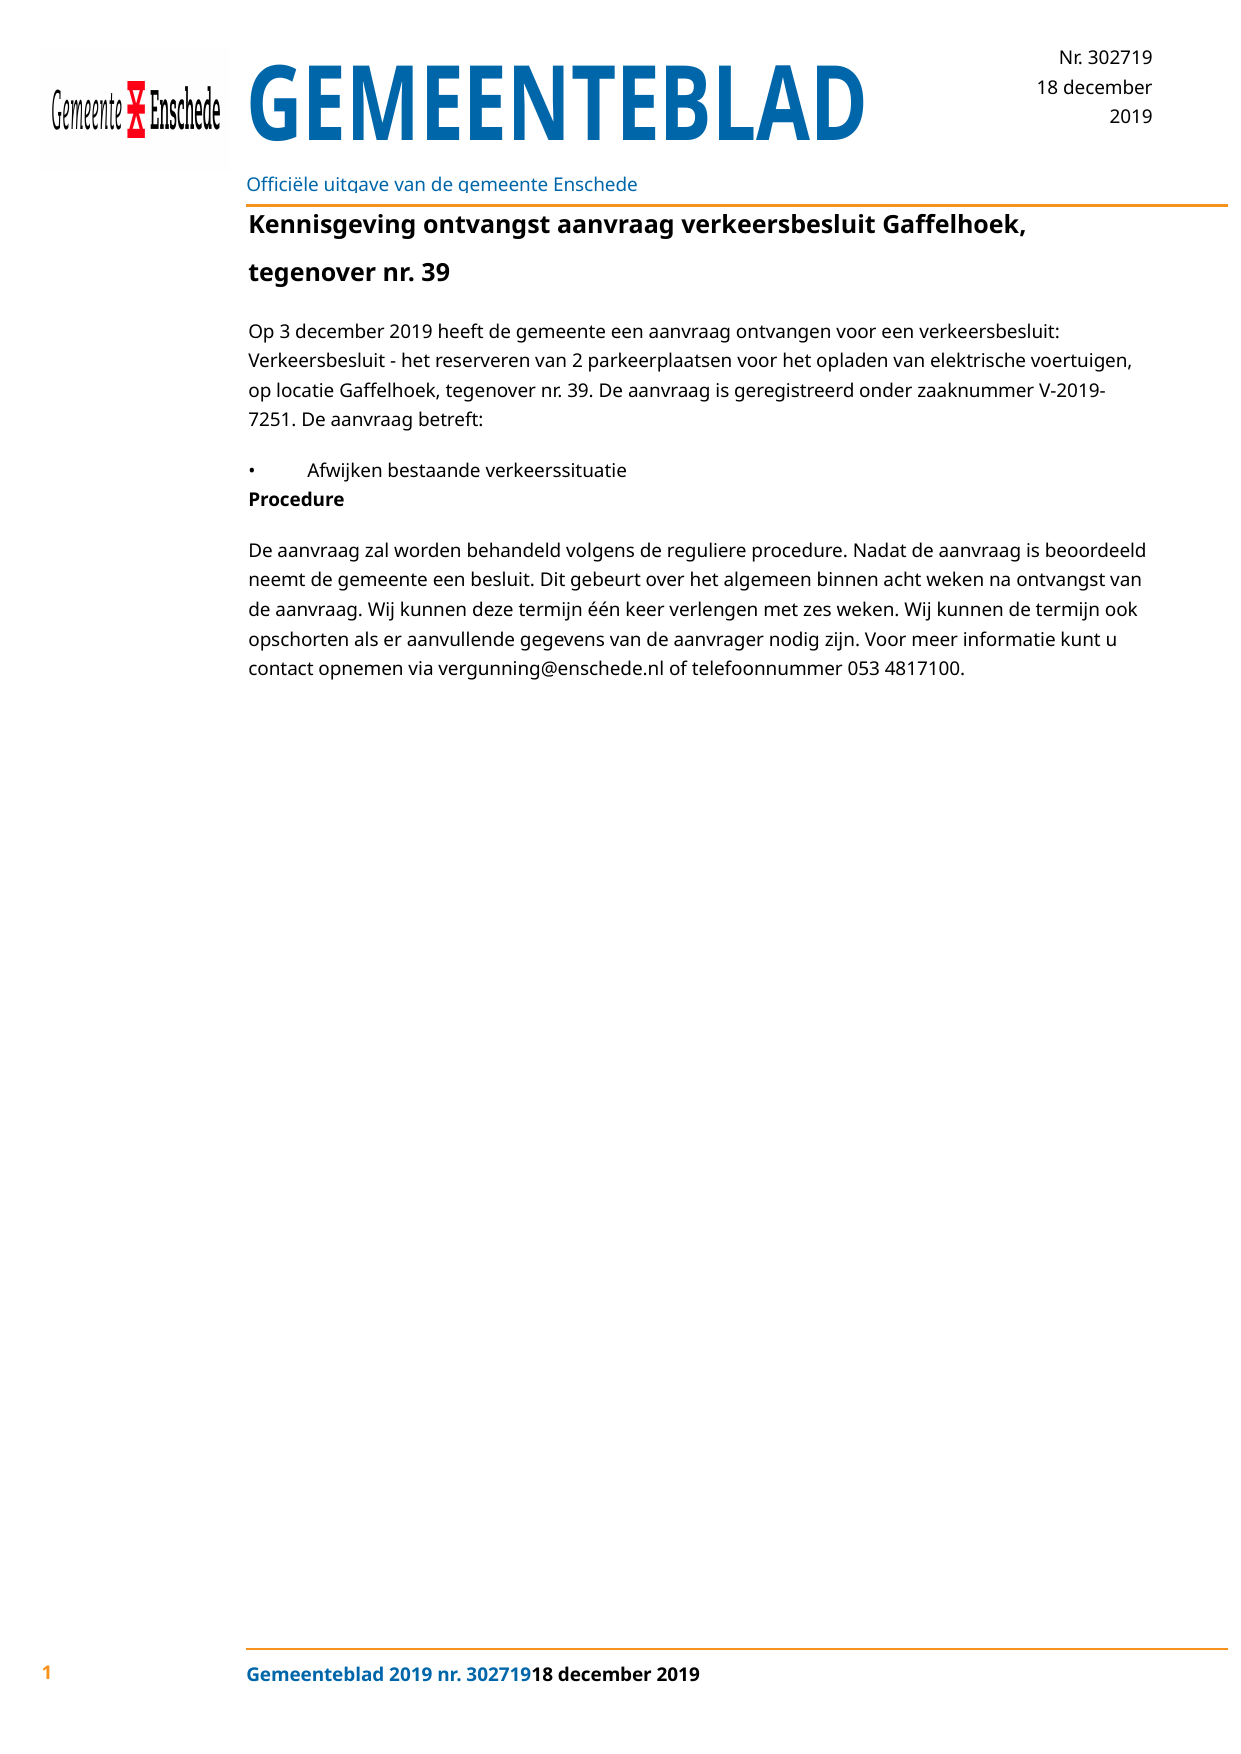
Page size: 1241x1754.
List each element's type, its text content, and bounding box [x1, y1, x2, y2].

text Op 3 december 2019 heeft de gemeente een aanvraag ontvangen voor een verkeersbesluit: Verkeersbesluit - het reserveren van 2 parkeerplaatsen voor het opladen van elektrische voertuigen, op locatie Gaffelhoek, tegenover nr. 39. De aanvraag is geregistreerd onder zaaknummer V-2019-7251. De aanvraag betreft: [248, 318, 1152, 432]
picture [41, 47, 231, 172]
list Afwijken bestaande verkeerssituatie [248, 457, 1152, 483]
text Kennisgeving ontvangst aanvraag verkeersbesluit Gaffelhoek, tegenover nr. 39 [248, 207, 1152, 288]
text Procedure [248, 487, 1152, 512]
text De aanvraag zal worden behandeld volgens de reguliere procedure. Nadat de aanvraag is beoordeeld neemt de gemeente een besluit. Dit gebeurt over het algemeen binnen acht weken na ontvangst van de aanvraag. Wij kunnen deze termijn één keer verlengen met zes weken. Wij kunnen de termijn ook opschorten als er aanvullende gegevens van de aanvrager nodig zijn. Voor meer informatie kunt u contact opnemen via vergunning@enschede.nl of telefoonnummer 053 4817100. [248, 537, 1152, 681]
